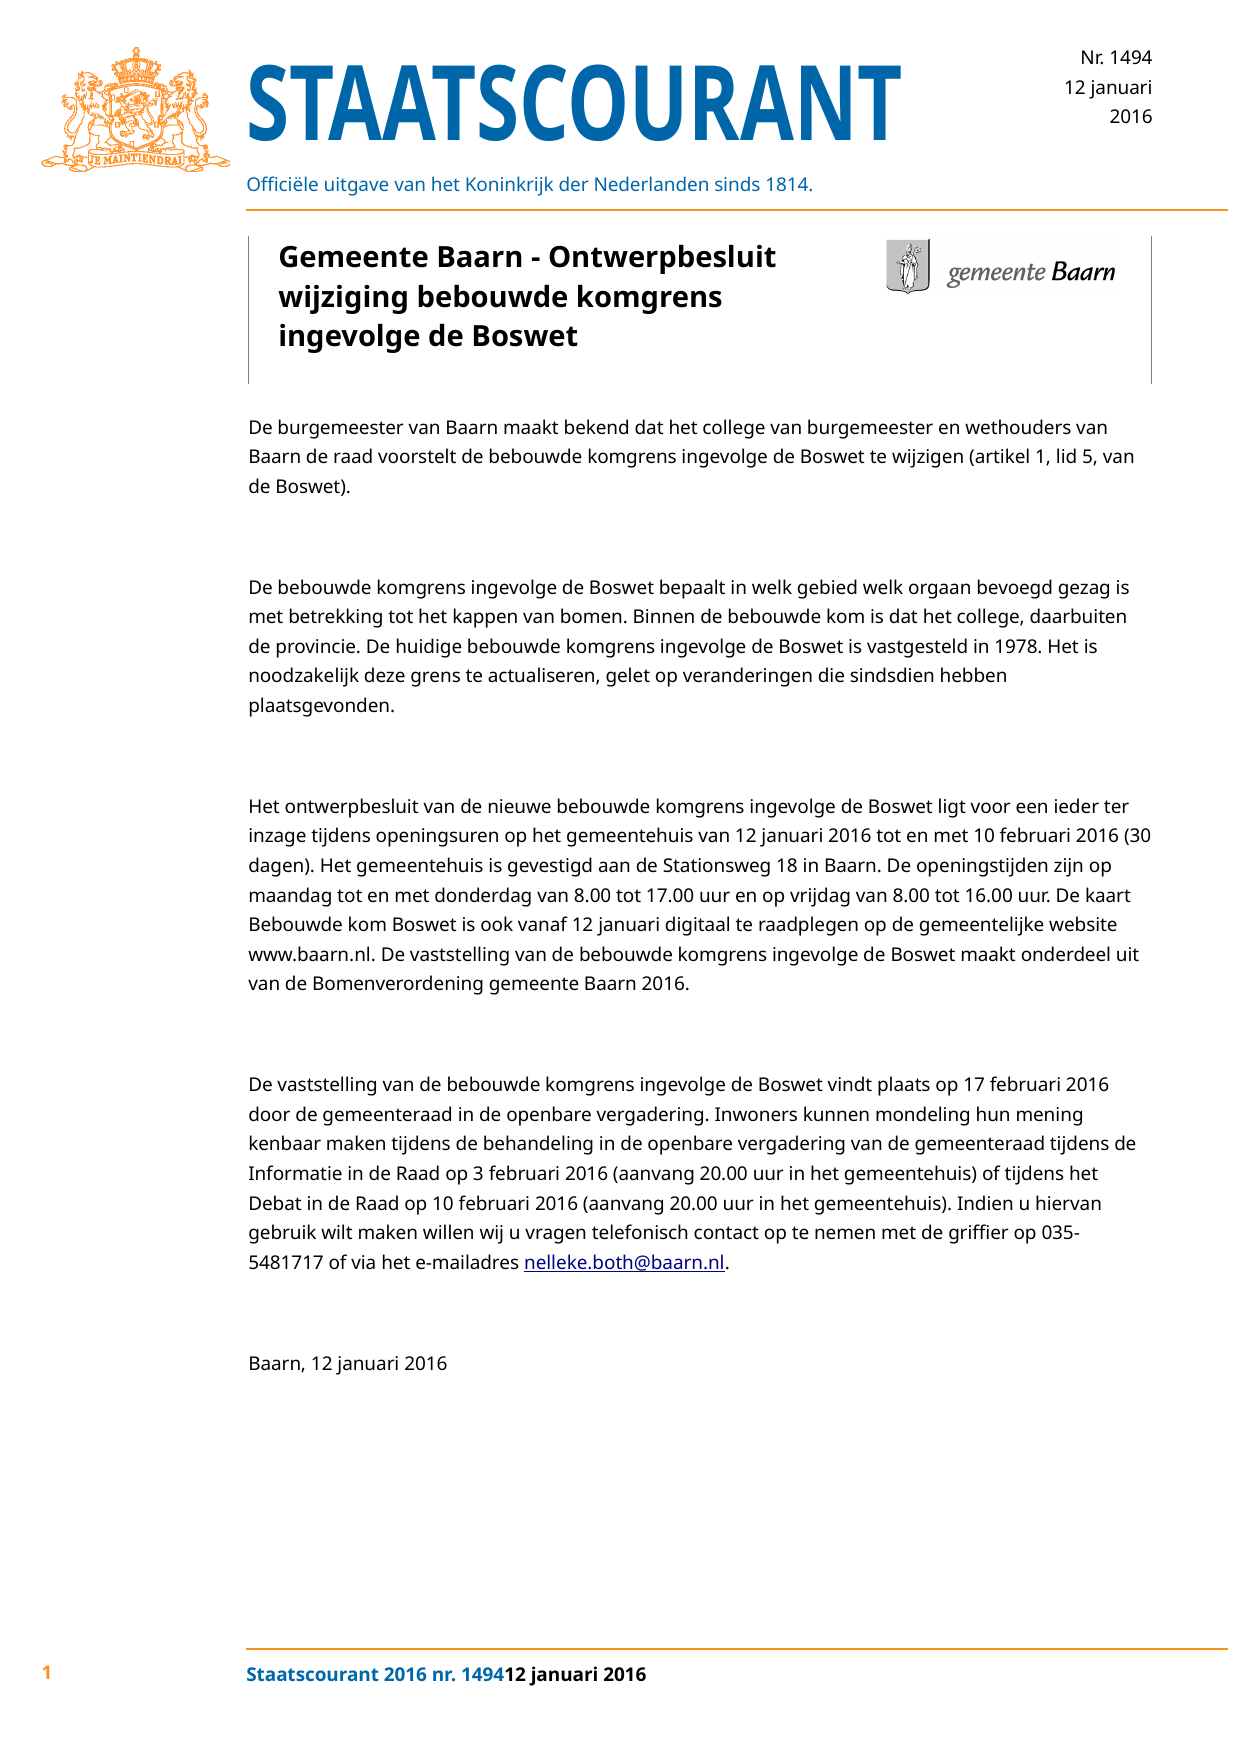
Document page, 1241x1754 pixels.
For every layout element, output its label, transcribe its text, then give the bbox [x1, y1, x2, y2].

table_header Gemeente Baarn - Ontwerpbesluit wijziging bebouwde komgrens ingevolge de Boswet [249, 236, 850, 384]
text Baarn, 12 januari 2016 [248, 1350, 1152, 1376]
picture [882, 236, 1119, 296]
picture [41, 47, 231, 172]
table_header [850, 236, 1151, 384]
text De bebouwde komgrens ingevolge de Boswet bepaalt in welk gebied welk orgaan bevoegd gezag is met betrekking tot het kappen van bomen. Binnen de bebouwde kom is dat het college, daarbuiten de provincie. De huidige bebouwde komgrens ingevolge de Boswet is vastgesteld in 1978. Het is noodzakelijk deze grens te actualiseren, gelet op veranderingen die sindsdien hebben plaatsgevonden. [248, 574, 1152, 718]
text De burgemeester van Baarn maakt bekend dat het college van burgemeester en wethouders van Baarn de raad voorstelt de bebouwde komgrens ingevolge de Boswet te wijzigen (artikel 1, lid 5, van de Boswet). [248, 414, 1152, 499]
text Het ontwerpbesluit van de nieuwe bebouwde komgrens ingevolge de Boswet ligt voor een ieder ter inzage tijdens openingsuren op het gemeentehuis van 12 januari 2016 tot en met 10 februari 2016 (30 dagen). Het gemeentehuis is gevestigd aan de Stationsweg 18 in Baarn. De openingstijden zijn op maandag tot en met donderdag van 8.00 tot 17.00 uur en op vrijdag van 8.00 tot 16.00 uur. De kaart Bebouwde kom Boswet is ook vanaf 12 januari digitaal te raadplegen op de gemeentelijke website www.baarn.nl. De vaststelling van de bebouwde komgrens ingevolge de Boswet maakt onderdeel uit van de Bomenverordening gemeente Baarn 2016. [248, 793, 1152, 996]
text De vaststelling van de bebouwde komgrens ingevolge de Boswet vindt plaats op 17 februari 2016 door de gemeenteraad in de openbare vergadering. Inwoners kunnen mondeling hun mening kenbaar maken tijdens de behandeling in de openbare vergadering van de gemeenteraad tijdens de Informatie in de Raad op 3 februari 2016 (aanvang 20.00 uur in het gemeentehuis) of tijdens het Debat in de Raad op 10 februari 2016 (aanvang 20.00 uur in het gemeentehuis). Indien u hiervan gebruik wilt maken willen wij u vragen telefonisch contact op te nemen met de griffier op 035-5481717 of via het e-mailadres nelleke.both@baarn.nl. [248, 1071, 1152, 1275]
